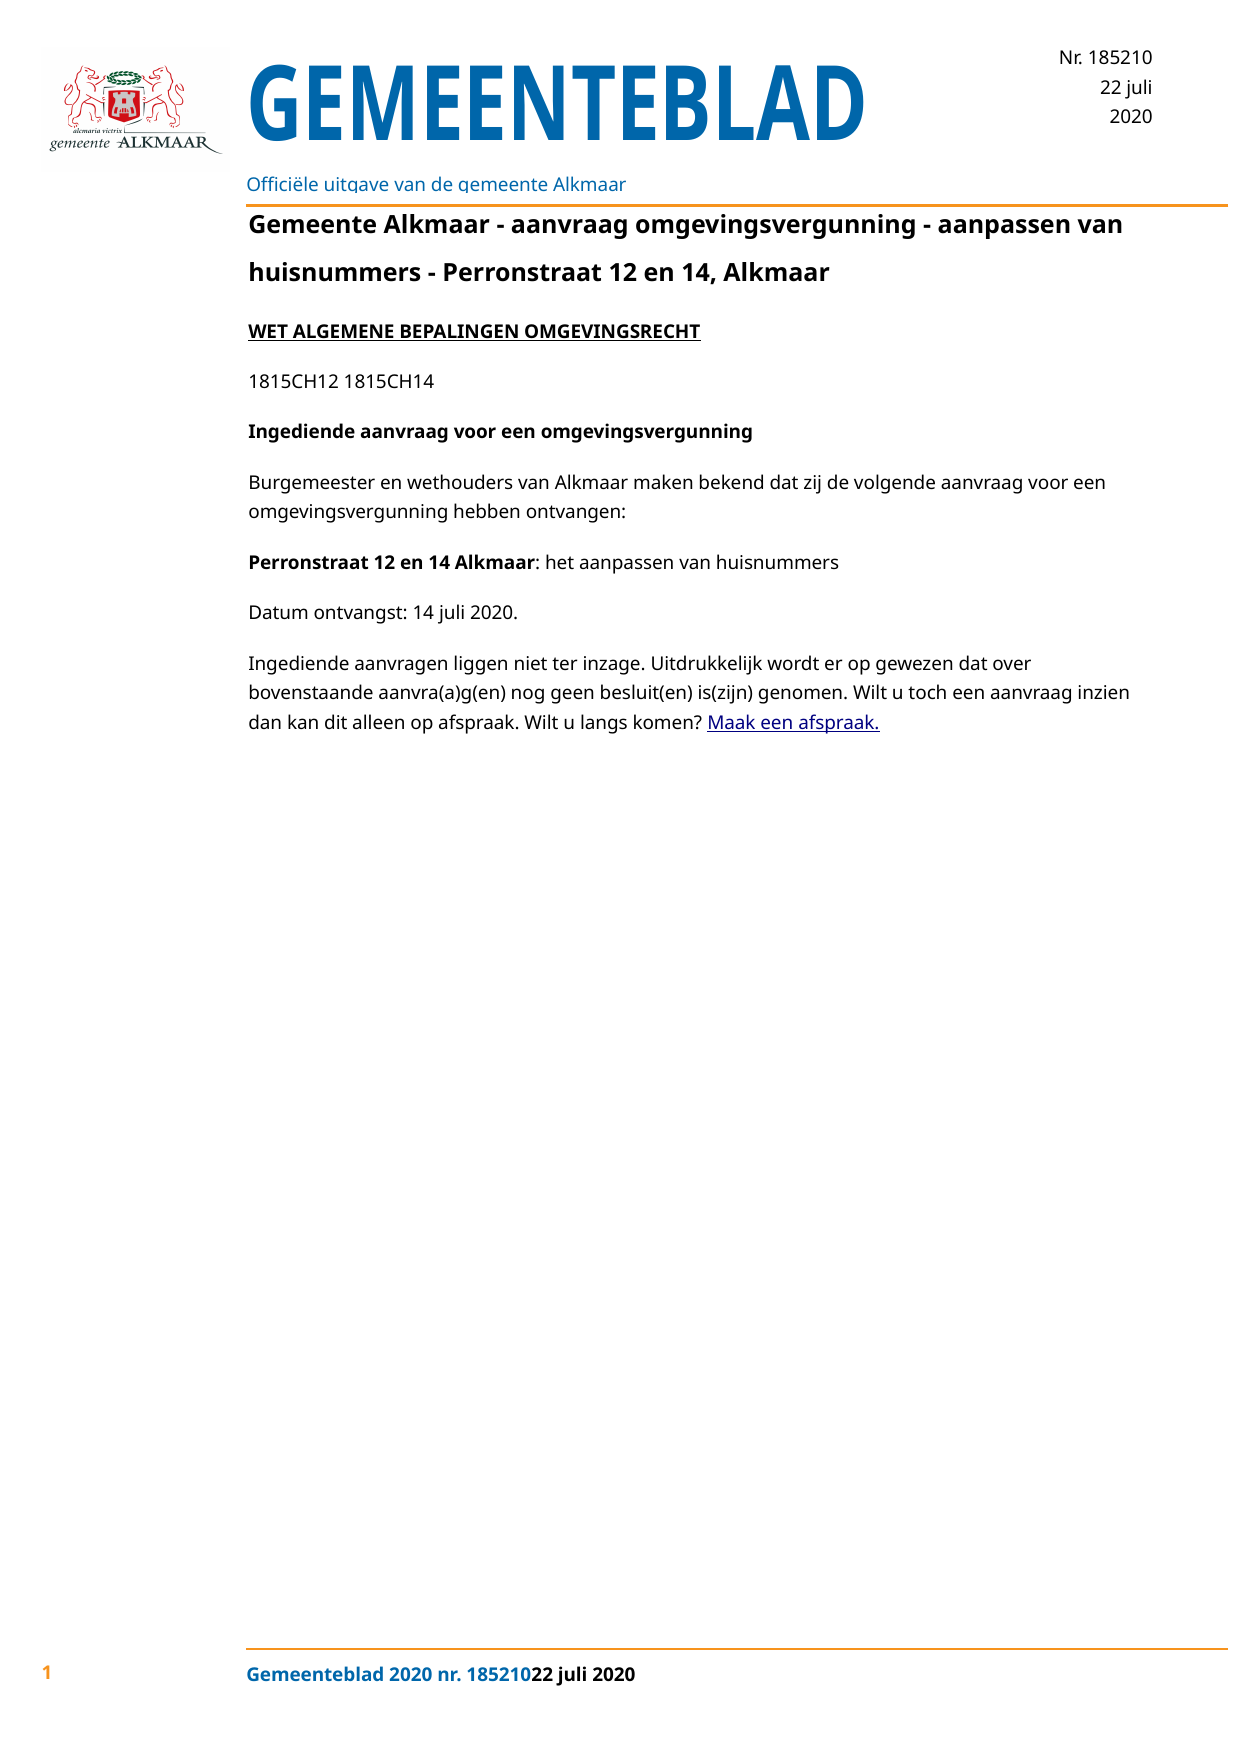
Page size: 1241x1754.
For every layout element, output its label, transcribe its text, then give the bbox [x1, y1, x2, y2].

text 1815CH12 1815CH14 [248, 368, 1152, 394]
text Ingediende aanvraag voor een omgevingsvergunning [248, 419, 1152, 444]
text Ingediende aanvragen liggen niet ter inzage. Uitdrukkelijk wordt er op gewezen dat over bovenstaande aanvra(a)g(en) nog geen besluit(en) is(zijn) genomen. Wilt u toch een aanvraag inzien dan kan dit alleen op afspraak. Wilt u langs komen? Maak een afspraak. [248, 650, 1152, 735]
text Gemeente Alkmaar - aanvraag omgevingsvergunning - aanpassen van huisnummers - Perronstraat 12 en 14, Alkmaar [248, 207, 1152, 288]
text Perronstraat 12 en 14 Alkmaar: het aanpassen van huisnummers [248, 549, 1152, 575]
text Datum ontvangst: 14 juli 2020. [248, 599, 1152, 625]
picture [41, 47, 231, 172]
text WET ALGEMENE BEPALINGEN OMGEVINGSRECHT [248, 318, 1152, 344]
text Burgemeester en wethouders van Alkmaar maken bekend dat zij de volgende aanvraag voor een omgevingsvergunning hebben ontvangen: [248, 469, 1152, 524]
